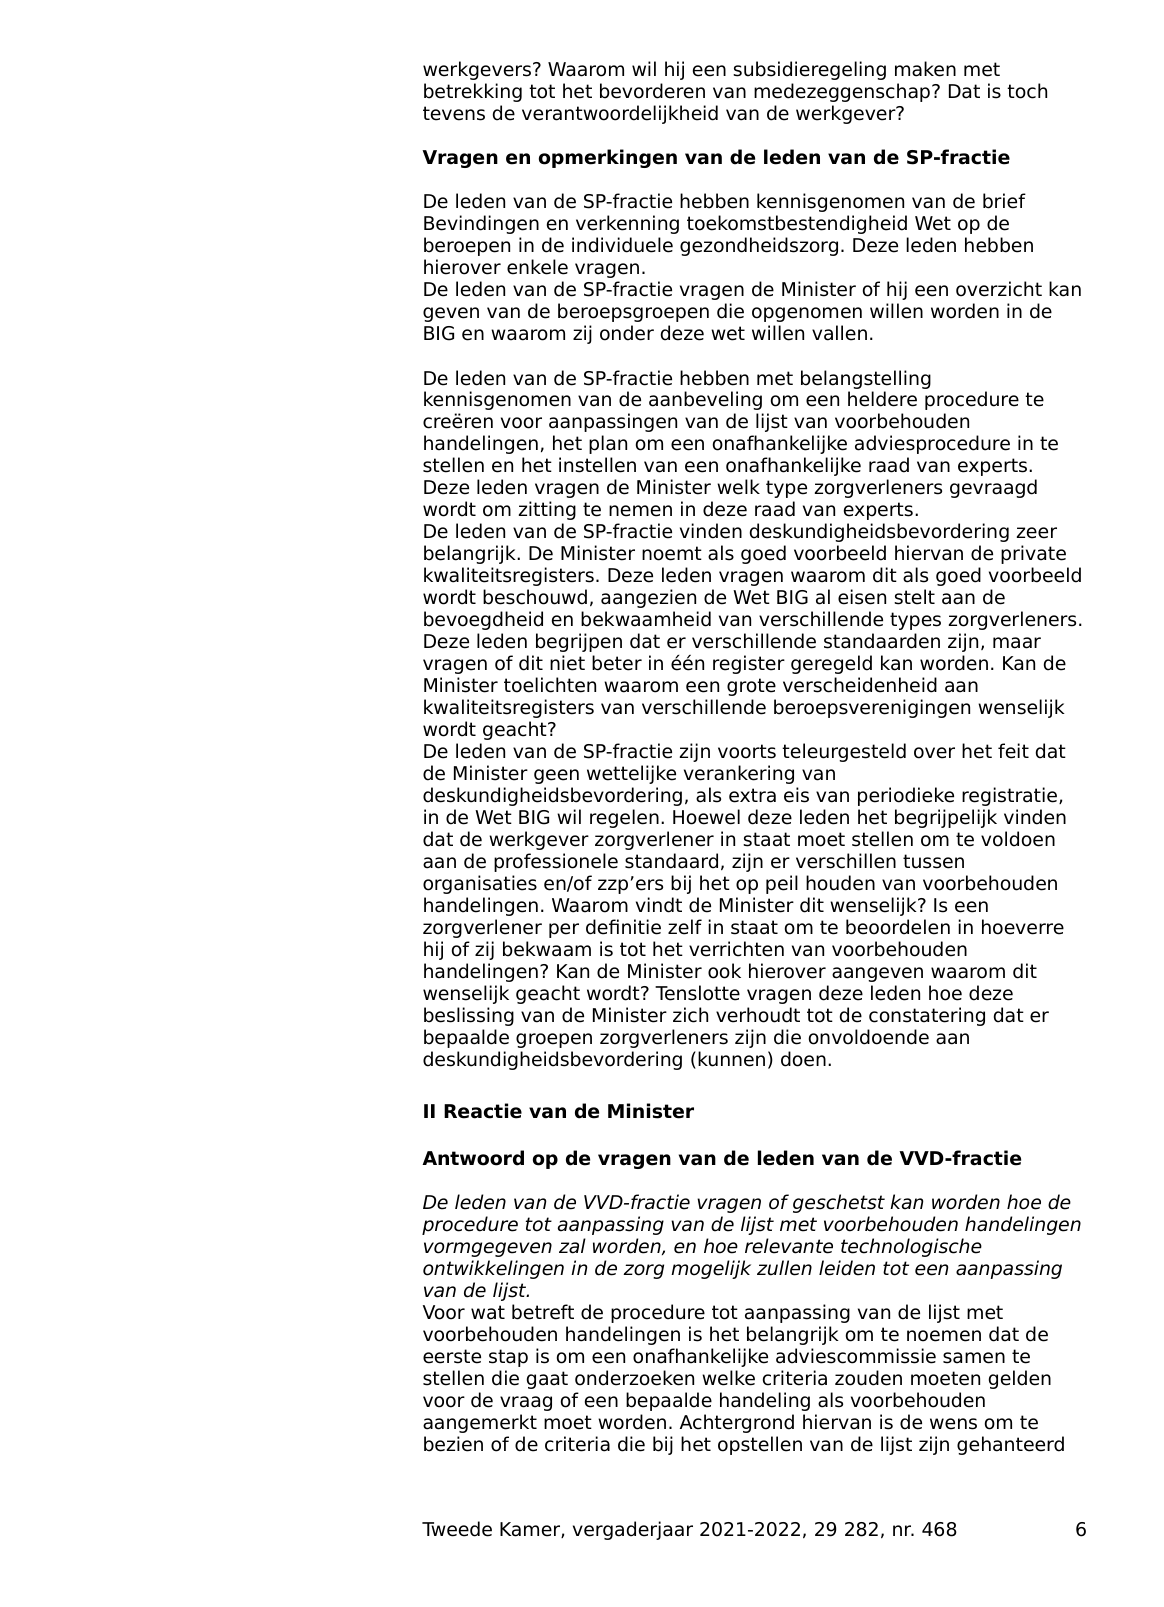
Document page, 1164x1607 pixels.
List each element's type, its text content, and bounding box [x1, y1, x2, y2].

text De leden van de SP-fractie hebben kennisgenomen van de brief Bevindingen en verkenning toekomstbestendigheid Wet op de beroepen in de individuele gezondheidszorg. Deze leden hebben hierover enkele vragen. [422, 191, 1087, 279]
subtitle II Reactie van de Minister [422, 1101, 1087, 1123]
text De leden van de SP-fractie hebben met belangstelling kennisgenomen van de aanbeveling om een heldere procedure te creëren voor aanpassingen van de lijst van voorbehouden handelingen, het plan om een onafhankelijke adviesprocedure in te stellen en het instellen van een onafhankelijke raad van experts. Deze leden vragen de Minister welk type zorgverleners gevraagd wordt om zitting te nemen in deze raad van experts. [422, 367, 1087, 521]
text De leden van de SP-fractie vinden deskundigheidsbevordering zeer belangrijk. De Minister noemt als goed voorbeeld hiervan de private kwaliteitsregisters. Deze leden vragen waarom dit als goed voorbeeld wordt beschouwd, aangezien de Wet BIG al eisen stelt aan de bevoegdheid en bekwaamheid van verschillende types zorgverleners. Deze leden begrijpen dat er verschillende standaarden zijn, maar vragen of dit niet beter in één register geregeld kan worden. Kan de Minister toelichten waarom een grote verscheidenheid aan kwaliteitsregisters van verschillende beroepsverenigingen wenselijk wordt geacht? [422, 521, 1087, 741]
text De leden van de SP-fractie vragen de Minister of hij een overzicht kan geven van de beroepsgroepen die opgenomen willen worden in de BIG en waarom zij onder deze wet willen vallen. [422, 279, 1087, 345]
text Voor wat betreft de procedure tot aanpassing van de lijst met voorbehouden handelingen is het belangrijk om te noemen dat de eerste stap is om een onafhankelijke adviescommissie samen te stellen die gaat onderzoeken welke criteria zouden moeten gelden voor de vraag of een bepaalde handeling als voorbehouden aangemerkt moet worden. Achtergrond hiervan is de wens om te bezien of de criteria die bij het opstellen van de lijst zijn gehanteerd [422, 1302, 1087, 1456]
text De leden van de SP-fractie zijn voorts teleurgesteld over het feit dat de Minister geen wettelijke verankering van deskundigheidsbevordering, als extra eis van periodieke registratie, in de Wet BIG wil regelen. Hoewel deze leden het begrijpelijk vinden dat de werkgever zorgverlener in staat moet stellen om te voldoen aan de professionele standaard, zijn er verschillen tussen organisaties en/of zzp’ers bij het op peil houden van voorbehouden handelingen. Waarom vindt de Minister dit wenselijk? Is een zorgverlener per definitie zelf in staat om te beoordelen in hoeverre hij of zij bekwaam is tot het verrichten van voorbehouden handelingen? Kan de Minister ook hierover aangeven waarom dit wenselijk geacht wordt? Tenslotte vragen deze leden hoe deze beslissing van de Minister zich verhoudt tot de constatering dat er bepaalde groepen zorgverleners zijn die onvoldoende aan deskundigheidsbevordering (kunnen) doen. [422, 741, 1087, 1071]
subtitle Antwoord op de vragen van de leden van de VVD-fractie [422, 1148, 1087, 1170]
subtitle Vragen en opmerkingen van de leden van de SP-fractie [422, 147, 1087, 169]
text werkgevers? Waarom wil hij een subsidieregeling maken met betrekking tot het bevorderen van medezeggenschap? Dat is toch tevens de verantwoordelijkheid van de werkgever? [422, 59, 1087, 125]
text De leden van de VVD-fractie vragen of geschetst kan worden hoe de procedure tot aanpassing van de lijst met voorbehouden handelingen vormgegeven zal worden, en hoe relevante technologische ontwikkelingen in de zorg mogelijk zullen leiden tot een aanpassing van de lijst. [422, 1192, 1087, 1302]
